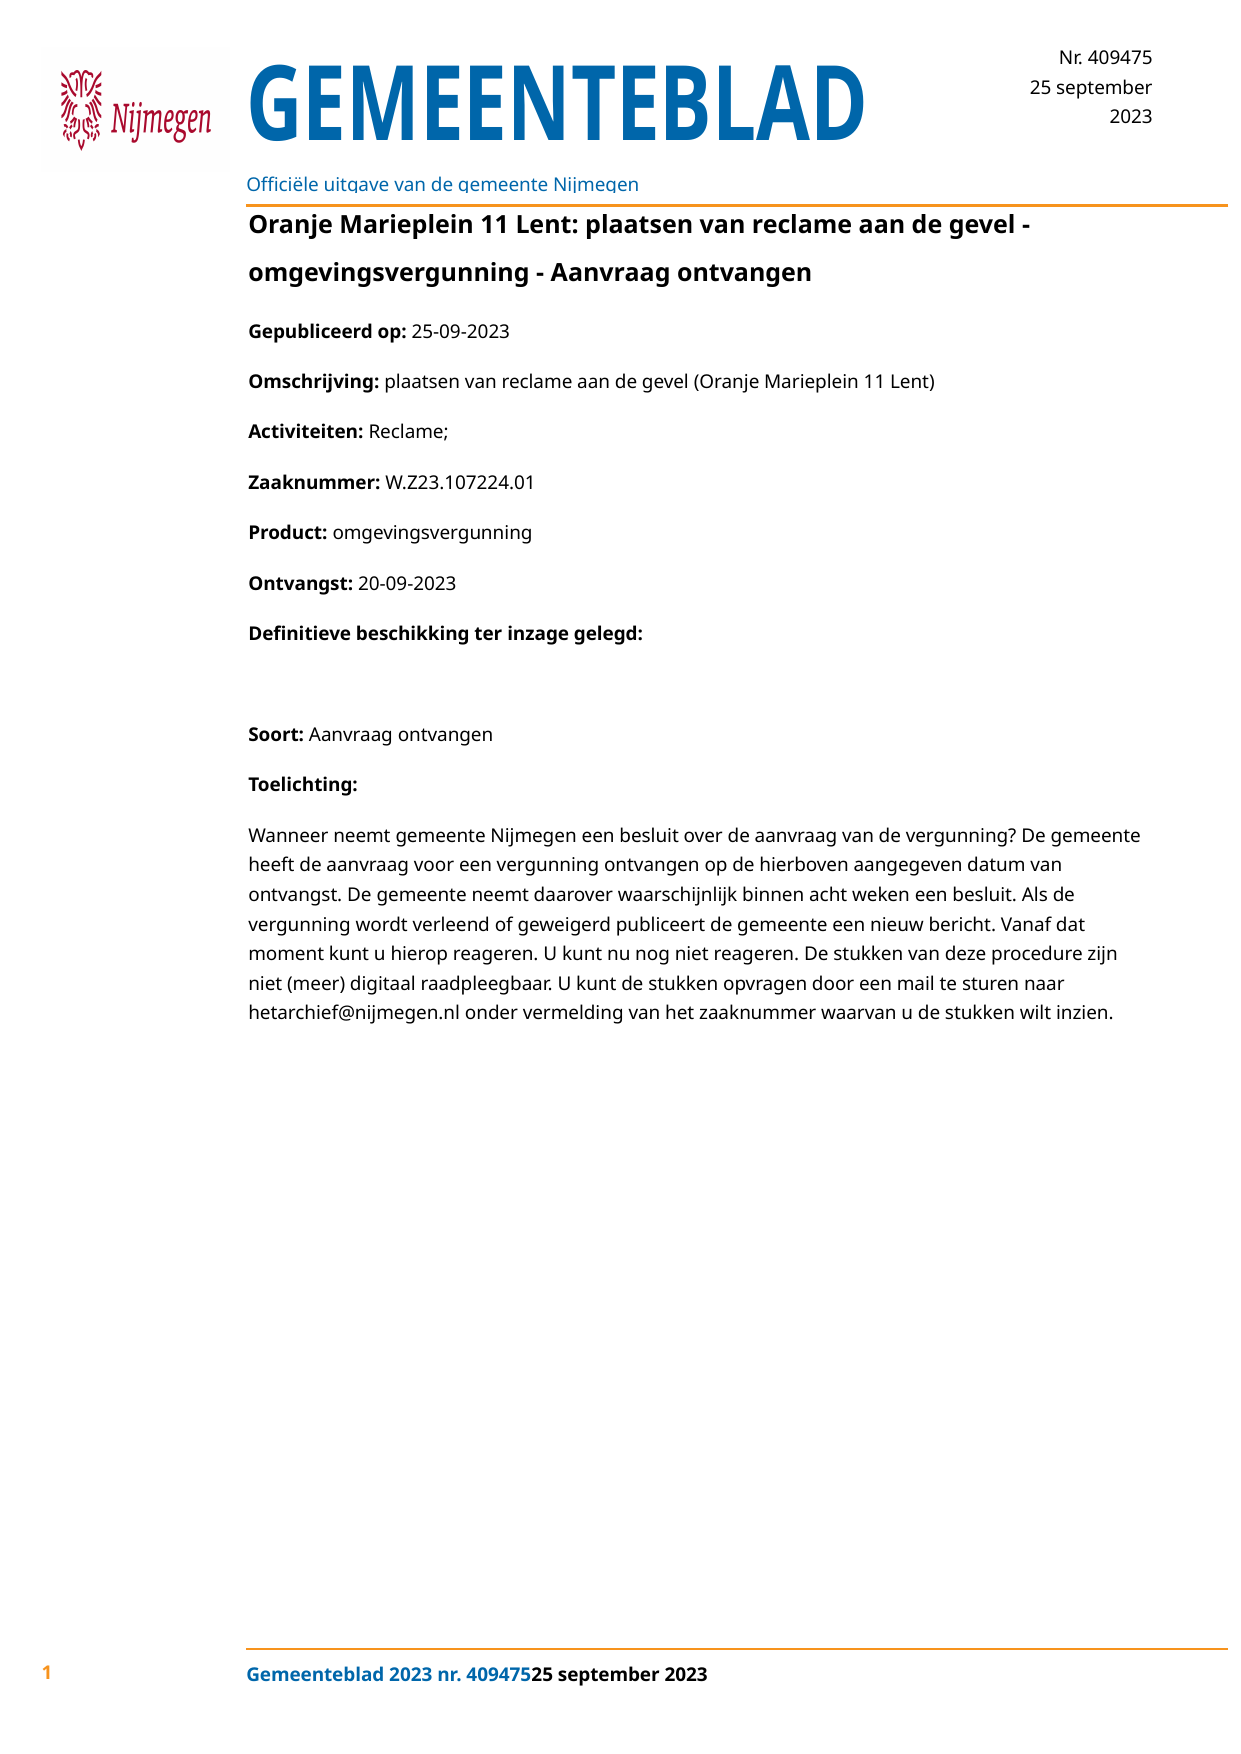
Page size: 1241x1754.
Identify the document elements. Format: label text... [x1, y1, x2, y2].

text Toelichting: [248, 772, 1152, 797]
text Ontvangst: 20-09-2023 [248, 570, 1152, 596]
text Gepubliceerd op: 25-09-2023 [248, 318, 1152, 344]
text Activiteiten: Reclame; [248, 419, 1152, 444]
picture [41, 47, 231, 172]
text Oranje Marieplein 11 Lent: plaatsen van reclame aan de gevel - omgevingsvergunning - Aanvraag ontvangen [248, 207, 1152, 288]
text Zaaknummer: W.Z23.107224.01 [248, 469, 1152, 495]
text Soort: Aanvraag ontvangen [248, 721, 1152, 747]
text Definitieve beschikking ter inzage gelegd: [248, 620, 1152, 646]
text Product: omgevingsvergunning [248, 519, 1152, 545]
text Omschrijving: plaatsen van reclame aan de gevel (Oranje Marieplein 11 Lent) [248, 368, 1152, 394]
text Wanneer neemt gemeente Nijmegen een besluit over de aanvraag van de vergunning? De gemeente heeft de aanvraag voor een vergunning ontvangen op de hierboven aangegeven datum van ontvangst. De gemeente neemt daarover waarschijnlijk binnen acht weken een besluit. Als de vergunning wordt verleend of geweigerd publiceert de gemeente een nieuw bericht. Vanaf dat moment kunt u hierop reageren. U kunt nu nog niet reageren. De stukken van deze procedure zijn niet (meer) digitaal raadpleegbaar. U kunt de stukken opvragen door een mail te sturen naar hetarchief@nijmegen.nl onder vermelding van het zaaknummer waarvan u de stukken wilt inzien. [248, 822, 1152, 1025]
